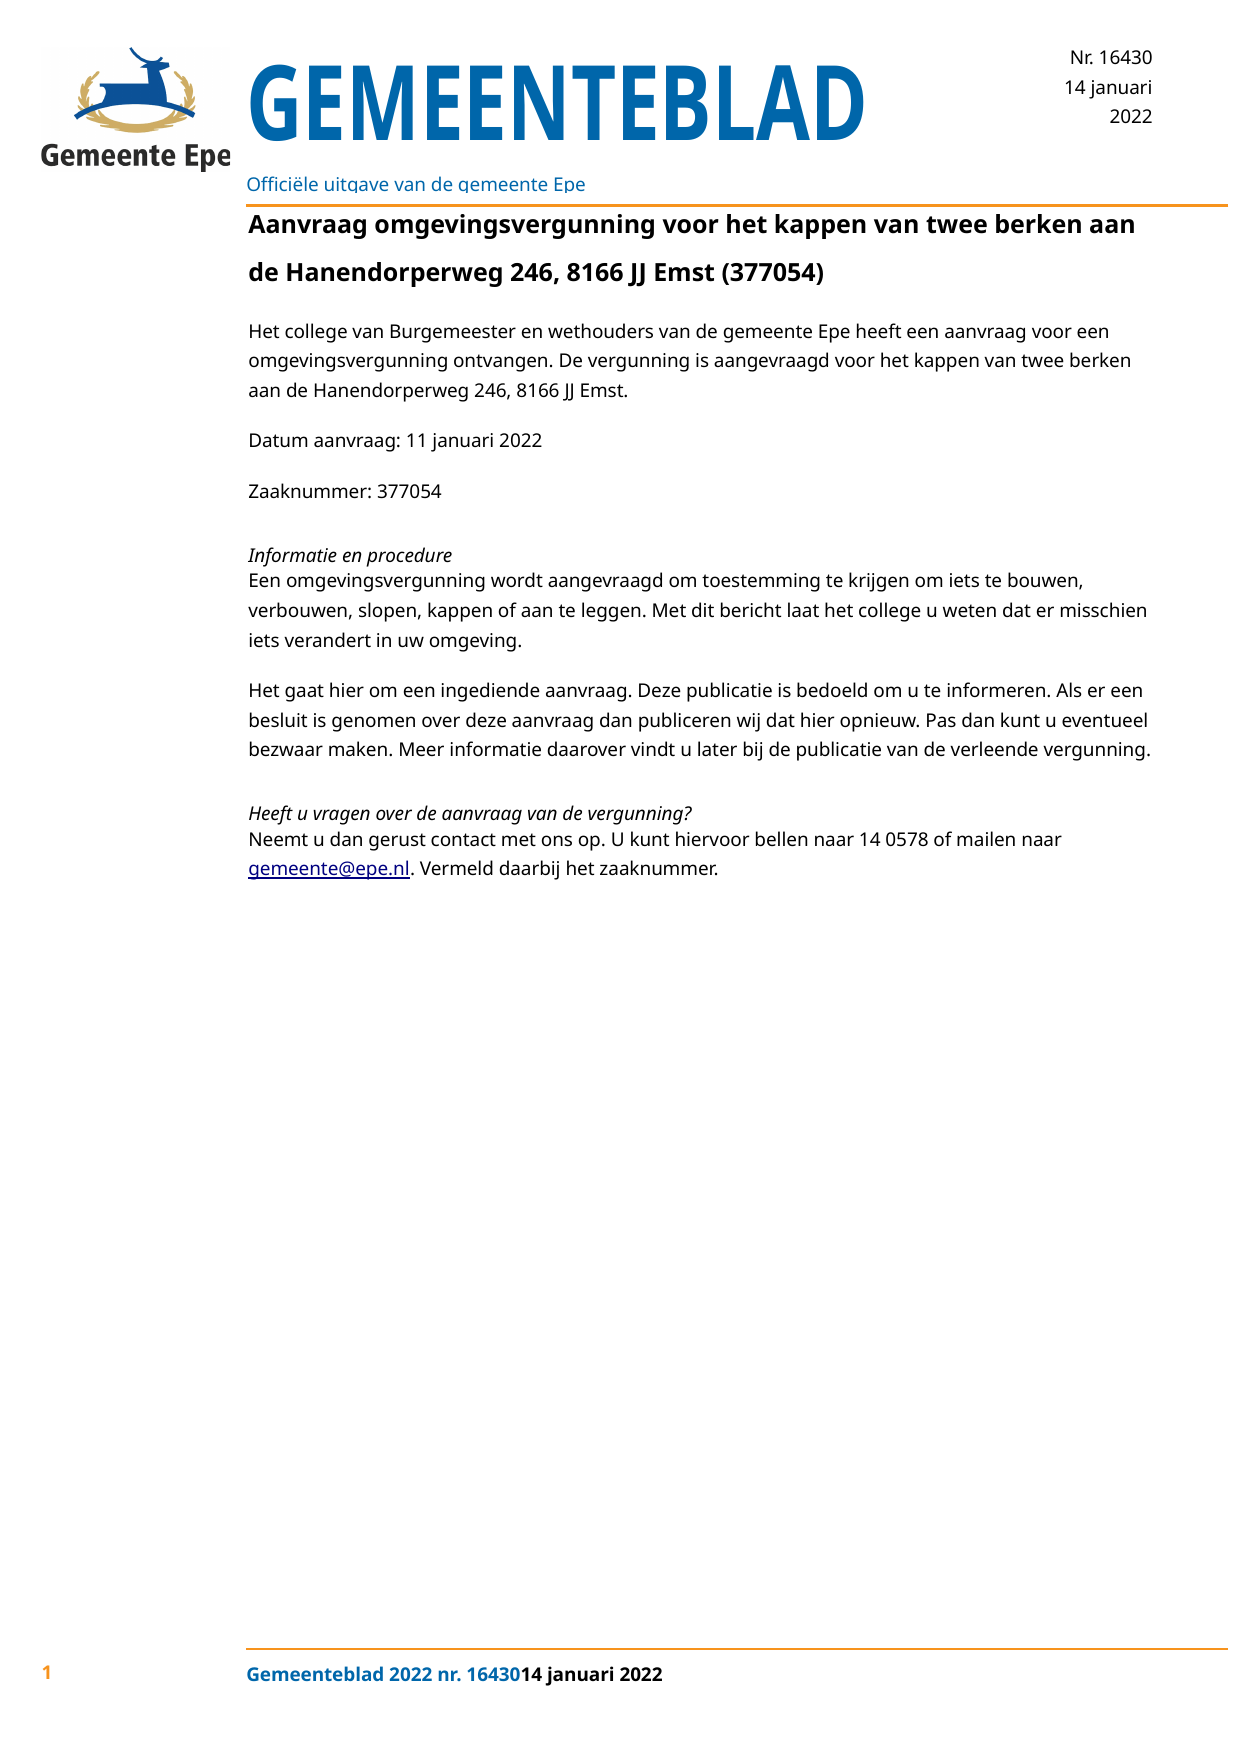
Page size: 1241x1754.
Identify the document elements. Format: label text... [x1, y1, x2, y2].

text Heeft u vragen over de aanvraag van de vergunning? [248, 800, 1152, 826]
text Aanvraag omgevingsvergunning voor het kappen van twee berken aan de Hanendorperweg 246, 8166 JJ Emst (377054) [248, 207, 1152, 288]
text Neemt u dan gerust contact met ons op. U kunt hiervoor bellen naar 14 0578 of mailen naar gemeente@epe.nl. Vermeld daarbij het zaaknummer. [248, 826, 1152, 881]
text Het college van Burgemeester en wethouders van de gemeente Epe heeft een aanvraag voor een omgevingsvergunning ontvangen. De vergunning is aangevraagd voor het kappen van twee berken aan de Hanendorperweg 246, 8166 JJ Emst. [248, 318, 1152, 403]
picture [41, 47, 231, 172]
text Informatie en procedure [248, 542, 1152, 568]
text Het gaat hier om een ingediende aanvraag. Deze publicatie is bedoeld om u te informeren. Als er een besluit is genomen over deze aanvraag dan publiceren wij dat hier opnieuw. Pas dan kunt u eventueel bezwaar maken. Meer informatie daarover vindt u later bij de publicatie van de verleende vergunning. [248, 677, 1152, 762]
text Datum aanvraag: 11 januari 2022 [248, 427, 1152, 453]
text Zaaknummer: 377054 [248, 478, 1152, 504]
text Een omgevingsvergunning wordt aangevraagd om toestemming te krijgen om iets te bouwen, verbouwen, slopen, kappen of aan te leggen. Met dit bericht laat het college u weten dat er misschien iets verandert in uw omgeving. [248, 568, 1152, 652]
